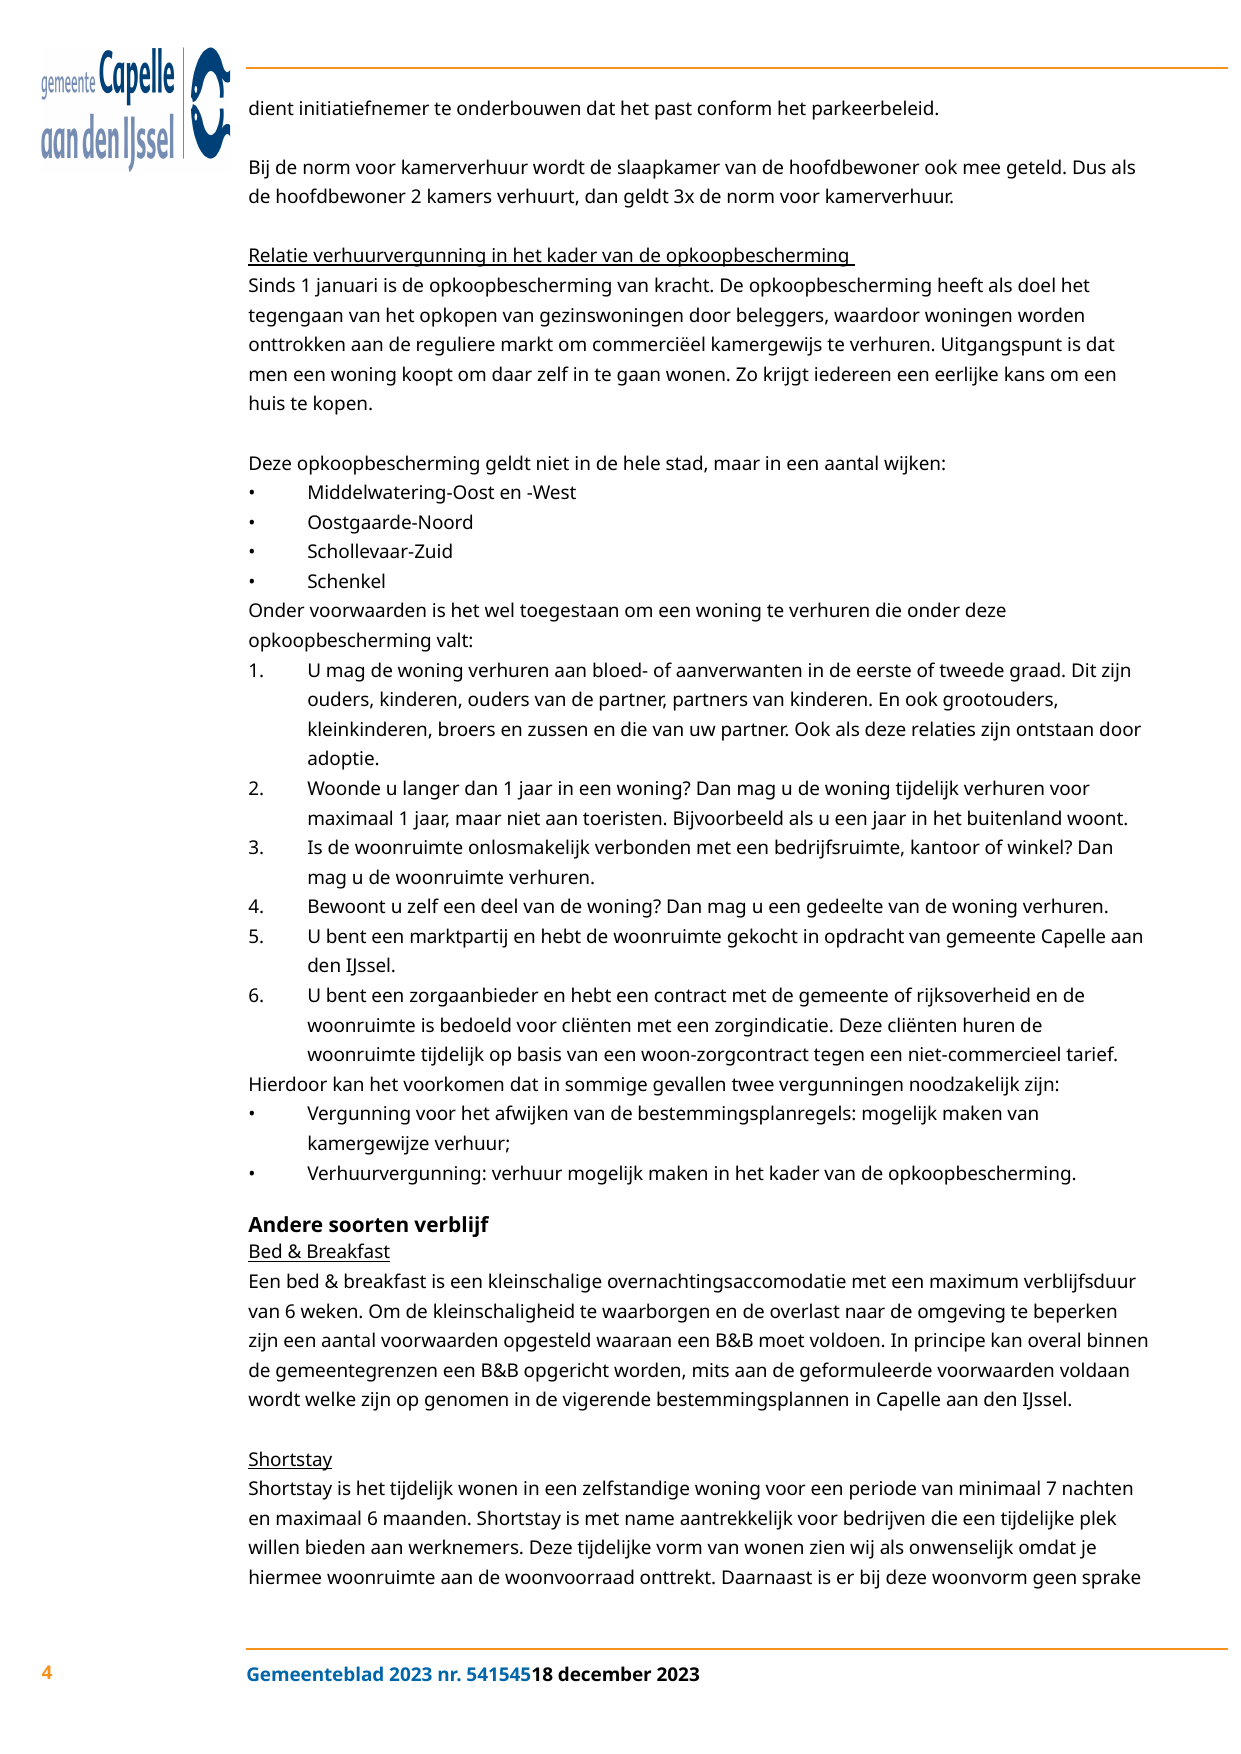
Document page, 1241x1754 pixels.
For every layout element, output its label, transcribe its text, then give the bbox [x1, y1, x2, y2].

list Schollevaar-Zuid [248, 538, 1152, 564]
text Onder voorwaarden is het wel toegestaan om een woning te verhuren die onder deze opkoopbescherming valt: [248, 598, 1152, 653]
text Shortstay is het tijdelijk wonen in een zelfstandige woning voor een periode van minimaal 7 nachten en maximaal 6 maanden. Shortstay is met name aantrekkelijk voor bedrijven die een tijdelijke plek willen bieden aan werknemers. Deze tijdelijke vorm van wonen zien wij als onwenselijk omdat je hiermee woonruimte aan de woonvoorraad onttrekt. Daarnaast is er bij deze woonvorm geen sprake [248, 1475, 1152, 1590]
list Oostgaarde-Noord [248, 509, 1152, 535]
list U bent een zorgaanbieder en hebt een contract met de gemeente of rijksoverheid en de woonruimte is bedoeld voor cliënten met een zorgindicatie. Deze cliënten huren de woonruimte tijdelijk op basis van een woon-zorgcontract tegen een niet-commercieel tarief. [248, 982, 1152, 1067]
list Schenkel [248, 568, 1152, 594]
list Vergunning voor het afwijken van de bestemmingsplanregels: mogelijk maken van kamergewijze verhuur; [248, 1101, 1152, 1156]
list Is de woonruimte onlosmakelijk verbonden met een bedrijfsruimte, kantoor of winkel? Dan mag u de woonruimte verhuren. [248, 834, 1152, 890]
text Relatie verhuurvergunning in het kader van de opkoopbescherming [248, 243, 1152, 268]
list U bent een marktpartij en hebt de woonruimte gekocht in opdracht van gemeente Capelle aan den IJssel. [248, 923, 1152, 978]
list Verhuurvergunning: verhuur mogelijk maken in het kader van de opkoopbescherming. [248, 1160, 1152, 1186]
text Shortstay [248, 1446, 1152, 1471]
text Bij de norm voor kamerverhuur wordt de slaapkamer van de hoofdbewoner ook mee geteld. Dus als de hoofdbewoner 2 kamers verhuurt, dan geldt 3x de norm voor kamerverhuur. [248, 154, 1152, 209]
text Deze opkoopbescherming geldt niet in de hele stad, maar in een aantal wijken: [248, 450, 1152, 476]
text Hierdoor kan het voorkomen dat in sommige gevallen twee vergunningen noodzakelijk zijn: [248, 1071, 1152, 1097]
text Andere soorten verblijf [248, 1210, 1152, 1239]
list Bewoont u zelf een deel van de woning? Dan mag u een gedeelte van de woning verhuren. [248, 893, 1152, 919]
text Een bed & breakfast is een kleinschalige overnachtingsaccomodatie met een maximum verblijfsduur van 6 weken. Om de kleinschaligheid te waarborgen en de overlast naar de omgeving te beperken zijn een aantal voorwaarden opgesteld waaraan een B&B moet voldoen. In principe kan overal binnen de gemeentegrenzen een B&B opgericht worden, mits aan de geformuleerde voorwaarden voldaan wordt welke zijn op genomen in de vigerende bestemmingsplannen in Capelle aan den IJssel. [248, 1268, 1152, 1412]
list Middelwatering-Oost en -West [248, 479, 1152, 505]
picture [41, 47, 231, 172]
text Bed & Breakfast [248, 1239, 1152, 1264]
list U mag de woning verhuren aan bloed- of aanverwanten in de eerste of tweede graad. Dit zijn ouders, kinderen, ouders van de partner, partners van kinderen. En ook grootouders, kleinkinderen, broers en zussen en die van uw partner. Ook als deze relaties zijn ontstaan door adoptie. [248, 657, 1152, 771]
text Sinds 1 januari is de opkoopbescherming van kracht. De opkoopbescherming heeft als doel het tegengaan van het opkopen van gezinswoningen door beleggers, waardoor woningen worden onttrokken aan de reguliere markt om commerciëel kamergewijs te verhuren. Uitgangspunt is dat men een woning koopt om daar zelf in te gaan wonen. Zo krijgt iedereen een eerlijke kans om een huis te kopen. [248, 272, 1152, 416]
text dient initiatiefnemer te onderbouwen dat het past conform het parkeerbeleid. [248, 95, 1152, 121]
list Woonde u langer dan 1 jaar in een woning? Dan mag u de woning tijdelijk verhuren voor maximaal 1 jaar, maar niet aan toeristen. Bijvoorbeeld als u een jaar in het buitenland woont. [248, 775, 1152, 831]
